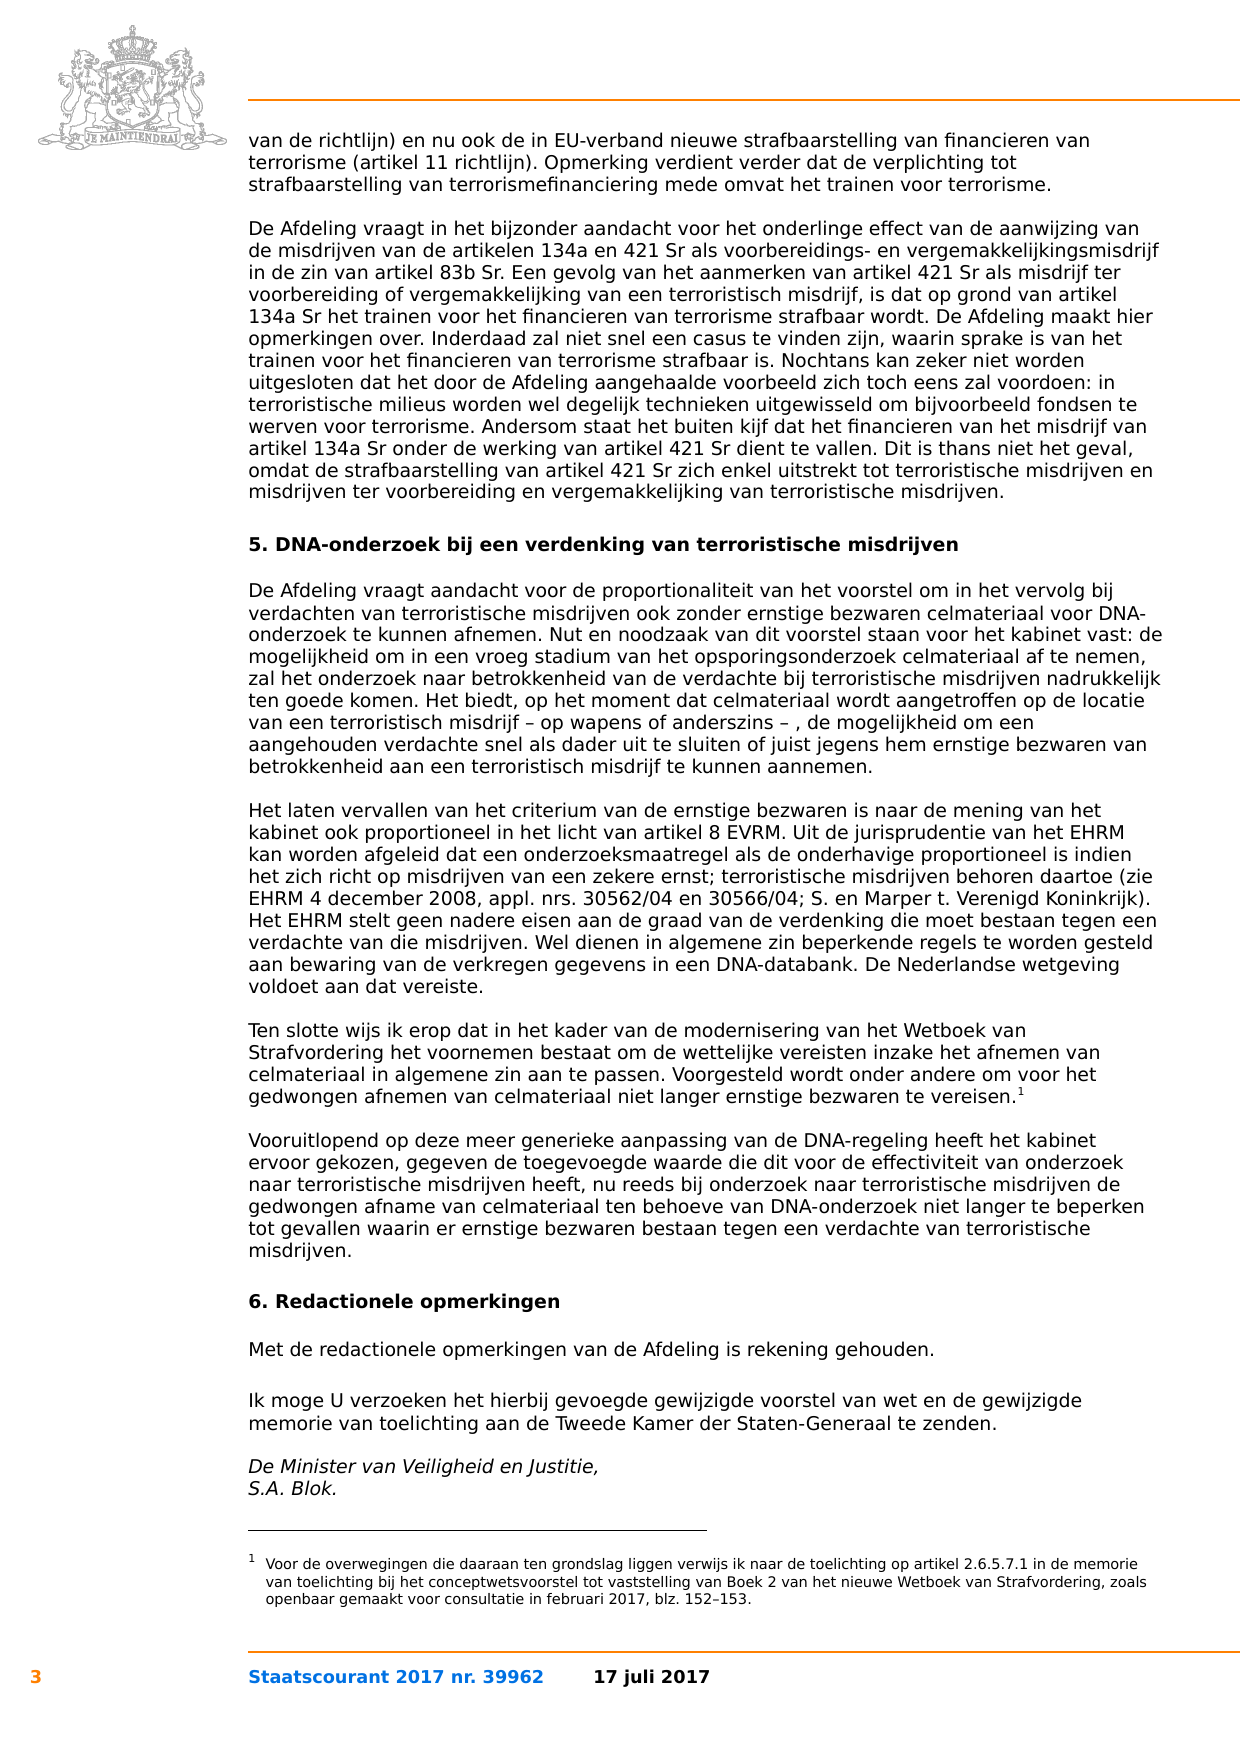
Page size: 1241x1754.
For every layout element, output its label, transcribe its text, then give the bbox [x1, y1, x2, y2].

text De Minister van Veiligheid en Justitie, S.A. Blok. [248, 1456, 1163, 1500]
text De Afdeling vraagt in het bijzonder aandacht voor het onderlinge effect van de aanwijzing van de misdrijven van de artikelen 134a en 421 Sr als voorbereidings- en vergemakkelijkingsmisdrijf in de zin van artikel 83b Sr. Een gevolg van het aanmerken van artikel 421 Sr als misdrijf ter voorbereiding of vergemakkelijking van een terroristisch misdrijf, is dat op grond van artikel 134a Sr het trainen voor het financieren van terrorisme strafbaar wordt. De Afdeling maakt hier opmerkingen over. Inderdaad zal niet snel een casus te vinden zijn, waarin sprake is van het trainen voor het financieren van terrorisme strafbaar is. Nochtans kan zeker niet worden uitgesloten dat het door de Afdeling aangehaalde voorbeeld zich toch eens zal voordoen: in terroristische milieus worden wel degelijk technieken uitgewisseld om bijvoorbeeld fondsen te werven voor terrorisme. Andersom staat het buiten kijf dat het financieren van het misdrijf van artikel 134a Sr onder de werking van artikel 421 Sr dient te vallen. Dit is thans niet het geval, omdat de strafbaarstelling van artikel 421 Sr zich enkel uitstrekt tot terroristische misdrijven en misdrijven ter voorbereiding en vergemakkelijking van terroristische misdrijven. [248, 218, 1163, 503]
text Met de redactionele opmerkingen van de Afdeling is rekening gehouden. [248, 1338, 1163, 1360]
text Voor de overwegingen die daaraan ten grondslag liggen verwijs ik naar de toelichting op artikel 2.6.5.7.1 in de memorie van toelichting bij het conceptwetsvoorstel tot vaststelling van Boek 2 van het nieuwe Wetboek van Strafvordering, zoals openbaar gemaakt voor consultatie in februari 2017, blz. 152–153. [248, 1552, 1163, 1608]
text Vooruitlopend op deze meer generieke aanpassing van de DNA-regeling heeft het kabinet ervoor gekozen, gegeven de toegevoegde waarde die dit voor de effectiviteit van onderzoek naar terroristische misdrijven heeft, nu reeds bij onderzoek naar terroristische misdrijven de gedwongen afname van celmateriaal ten behoeve van DNA-onderzoek niet langer te beperken tot gevallen waarin er ernstige bezwaren bestaan tegen een verdachte van terroristische misdrijven. [248, 1129, 1163, 1261]
text Ten slotte wijs ik erop dat in het kader van de modernisering van het Wetboek van Strafvordering het voornemen bestaat om de wettelijke vereisten inzake het afnemen van celmateriaal in algemene zin aan te passen. Voorgesteld wordt onder andere om voor het gedwongen afnemen van celmateriaal niet langer ernstige bezwaren te vereisen. [248, 1020, 1163, 1108]
subtitle 6. Redactionele opmerkingen [248, 1291, 1163, 1313]
text De Afdeling vraagt aandacht voor de proportionaliteit van het voorstel om in het vervolg bij verdachten van terroristische misdrijven ook zonder ernstige bezwaren celmateriaal voor DNA-onderzoek te kunnen afnemen. Nut en noodzaak van dit voorstel staan voor het kabinet vast: de mogelijkheid om in een vroeg stadium van het opsporingsonderzoek celmateriaal af te nemen, zal het onderzoek naar betrokkenheid van de verdachte bij terroristische misdrijven nadrukkelijk ten goede komen. Het biedt, op het moment dat celmateriaal wordt aangetroffen op de locatie van een terroristisch misdrijf – op wapens of anderszins – , de mogelijkheid om een aangehouden verdachte snel als dader uit te sluiten of juist jegens hem ernstige bezwaren van betrokkenheid aan een terroristisch misdrijf te kunnen aannemen. [248, 580, 1163, 778]
text van de richtlijn) en nu ook de in EU-verband nieuwe strafbaarstelling van financieren van terrorisme (artikel 11 richtlijn). Opmerking verdient verder dat de verplichting tot strafbaarstelling van terrorismefinanciering mede omvat het trainen voor terrorisme. [248, 130, 1163, 196]
picture [38, 25, 227, 150]
text Het laten vervallen van het criterium van de ernstige bezwaren is naar de mening van het kabinet ook proportioneel in het licht van artikel 8 EVRM. Uit de jurisprudentie van het EHRM kan worden afgeleid dat een onderzoeksmaatregel als de onderhavige proportioneel is indien het zich richt op misdrijven van een zekere ernst; terroristische misdrijven behoren daartoe (zie EHRM 4 december 2008, appl. nrs. 30562/04 en 30566/04; S. en Marper t. Verenigd Koninkrijk). Het EHRM stelt geen nadere eisen aan de graad van de verdenking die moet bestaan tegen een verdachte van die misdrijven. Wel dienen in algemene zin beperkende regels te worden gesteld aan bewaring van de verkregen gegevens in een DNA-databank. De Nederlandse wetgeving voldoet aan dat vereiste. [248, 800, 1163, 998]
subtitle 5. DNA-onderzoek bij een verdenking van terroristische misdrijven [248, 533, 1163, 555]
text Ik moge U verzoeken het hierbij gevoegde gewijzigde voorstel van wet en de gewijzigde memorie van toelichting aan de Tweede Kamer der Staten-Generaal te zenden. [248, 1390, 1163, 1434]
